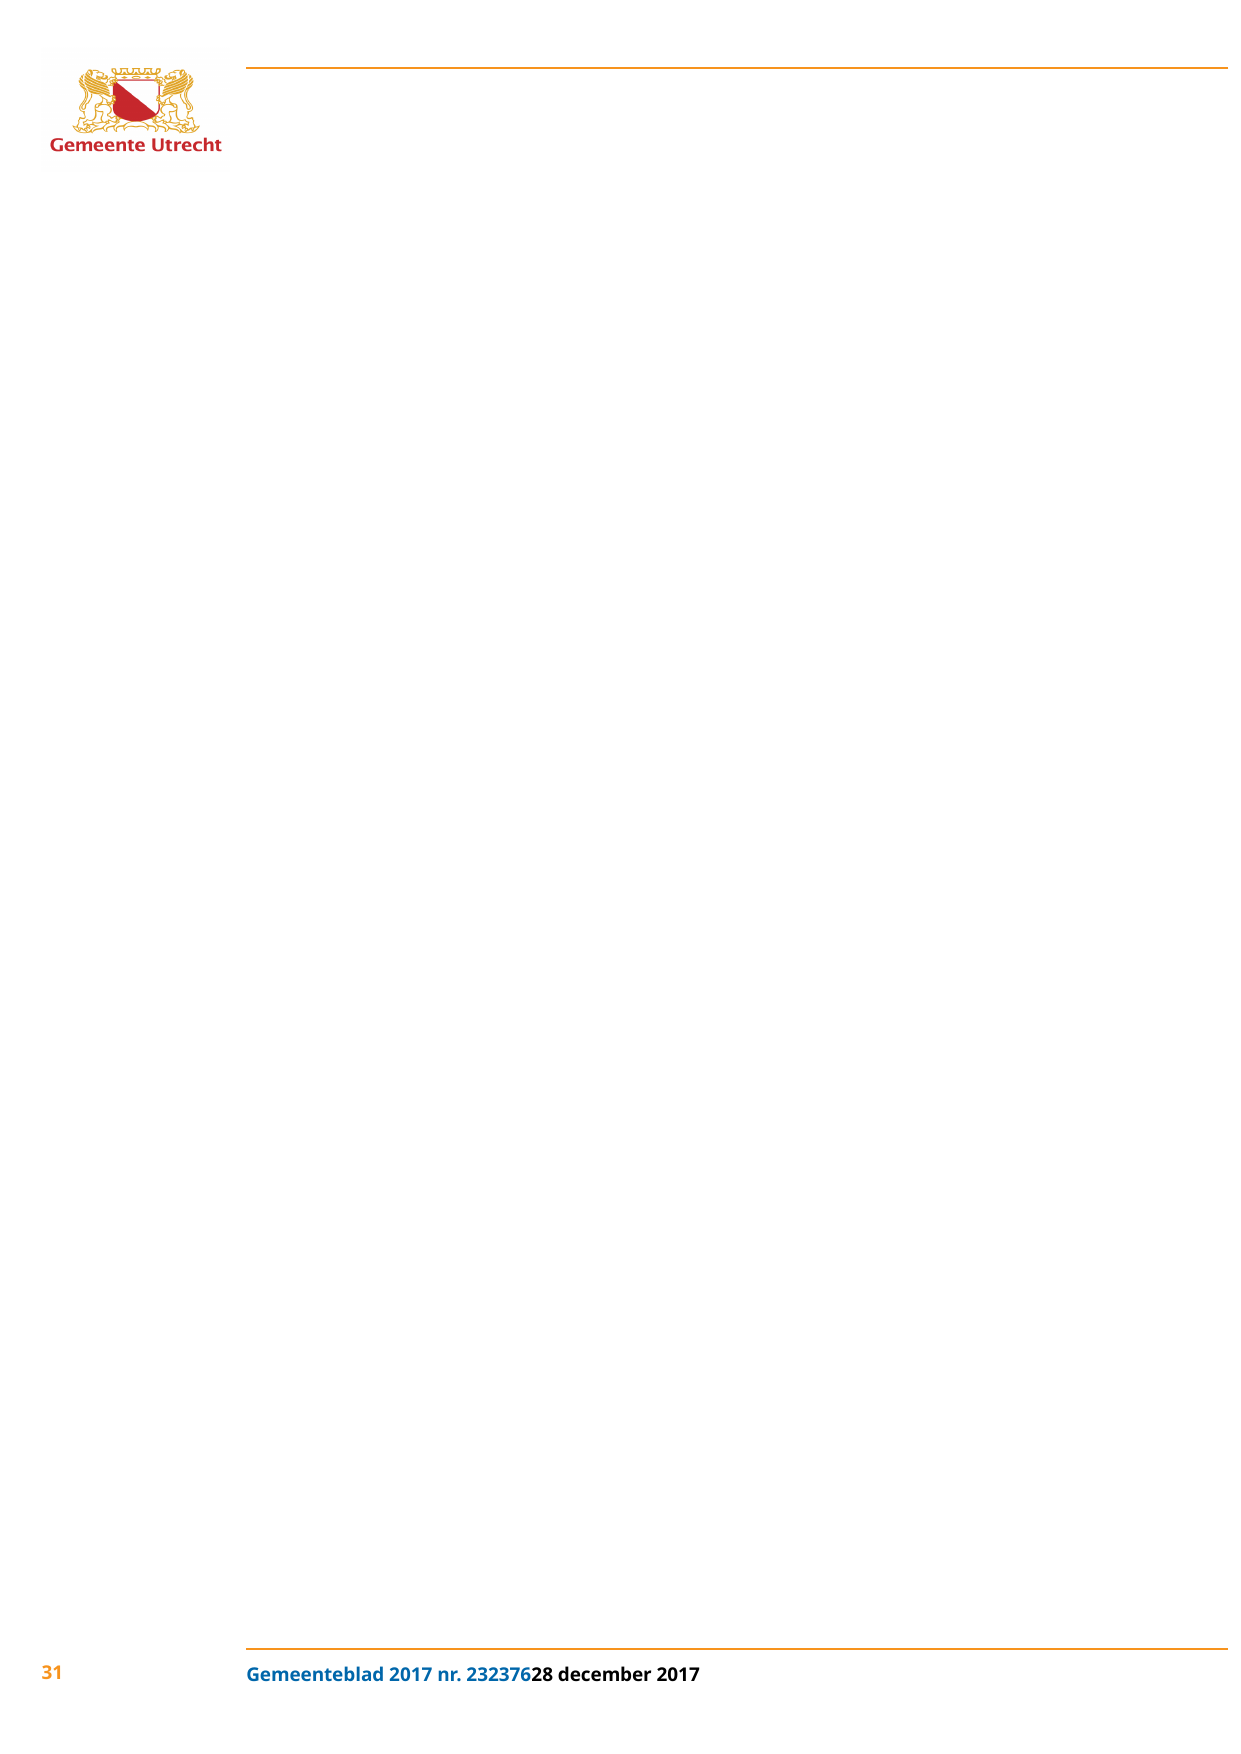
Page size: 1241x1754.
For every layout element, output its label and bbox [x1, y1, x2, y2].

picture [41, 47, 231, 172]
